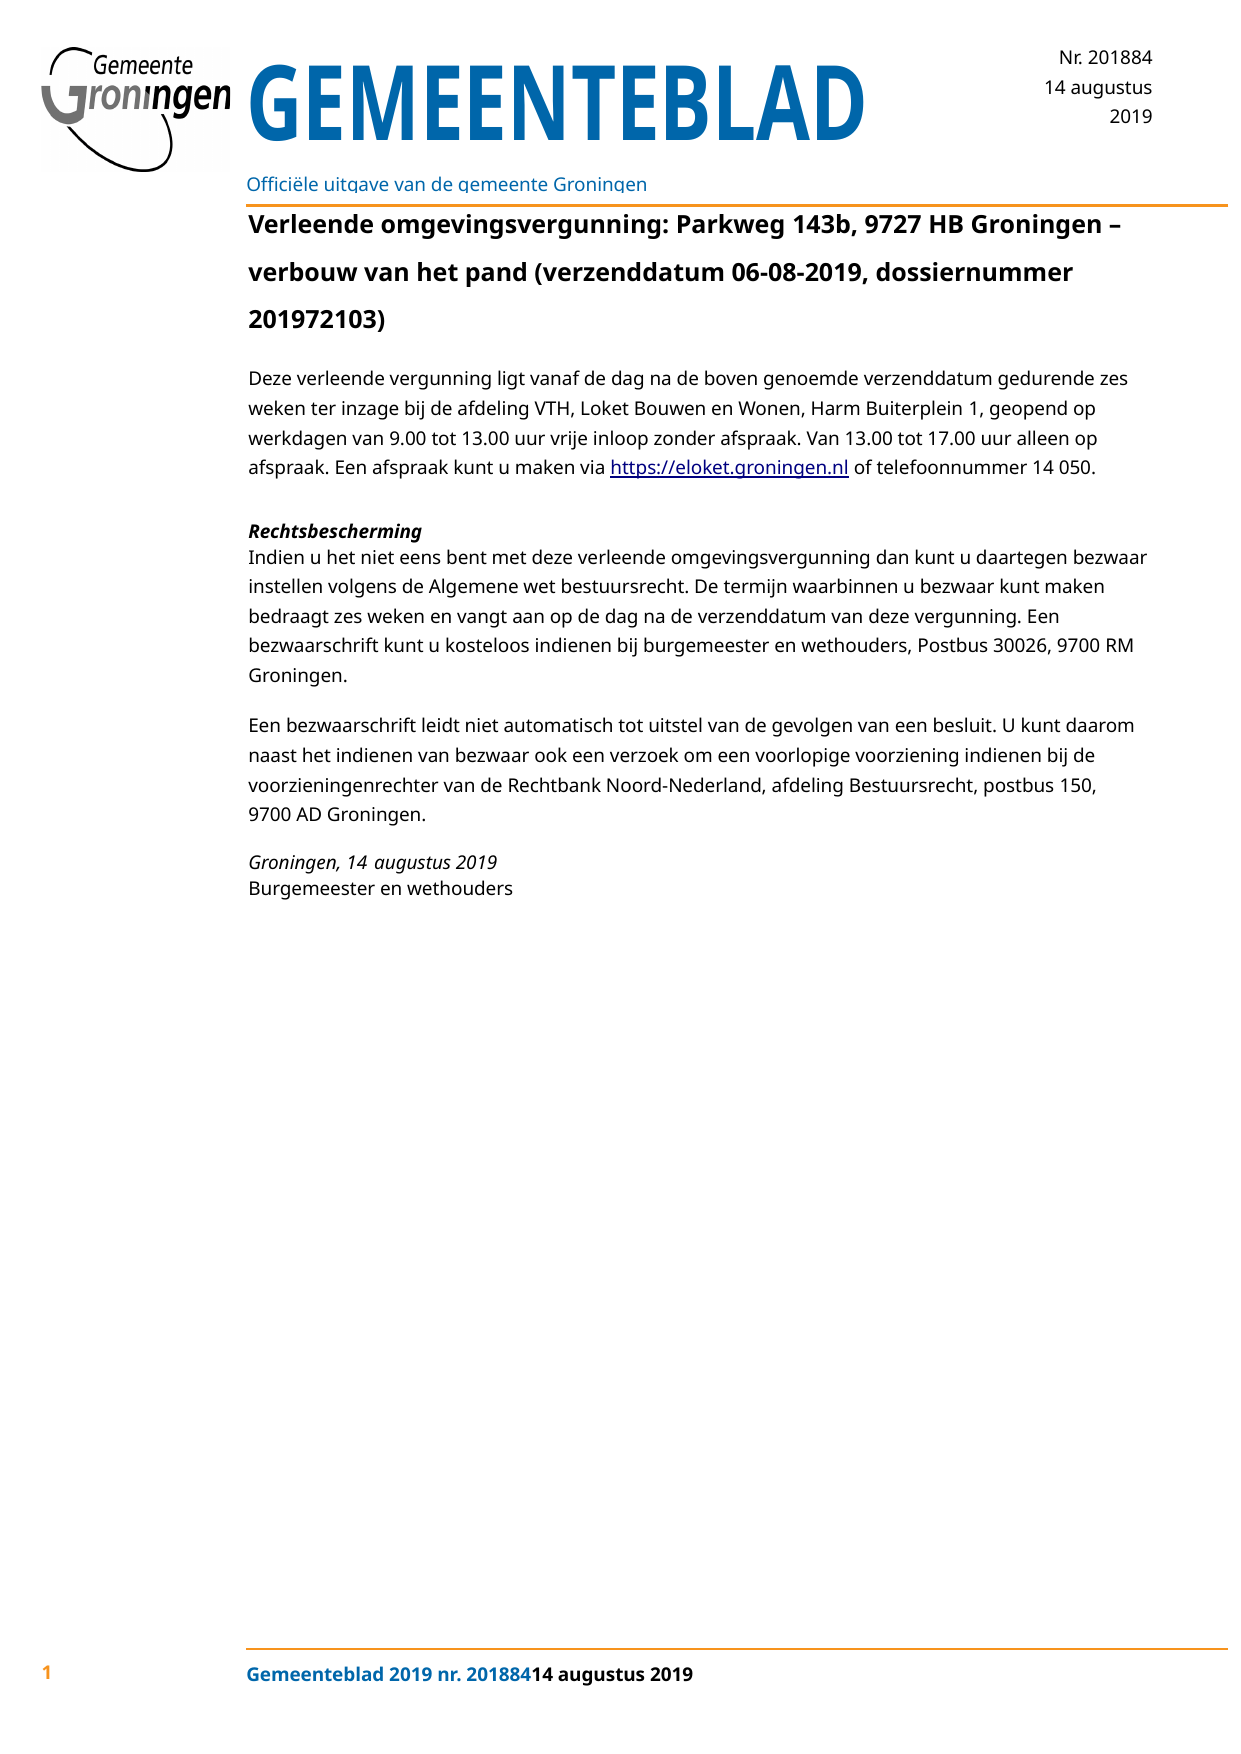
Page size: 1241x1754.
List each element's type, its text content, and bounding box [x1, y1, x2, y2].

text Een bezwaarschrift leidt niet automatisch tot uitstel van de gevolgen van een besluit. U kunt daarom naast het indienen van bezwaar ook een verzoek om een voorlopige voorziening indienen bij de voorzieningenrechter van de Rechtbank Noord-Nederland, afdeling Bestuursrecht, postbus 150, 9700 AD Groningen. [248, 713, 1152, 827]
picture [41, 47, 231, 172]
text Indien u het niet eens bent met deze verleende omgevingsvergunning dan kunt u daartegen bezwaar instellen volgens de Algemene wet bestuursrecht. De termijn waarbinnen u bezwaar kunt maken bedraagt zes weken en vangt aan op de dag na de verzenddatum van deze vergunning. Een bezwaarschrift kunt u kosteloos indienen bij burgemeester en wethouders, Postbus 30026, 9700 RM Groningen. [248, 544, 1152, 688]
text Rechtsbescherming [248, 518, 1152, 544]
text Burgemeester en wethouders [248, 875, 1152, 901]
text Groningen, 14 augustus 2019 [248, 849, 1152, 875]
text Verleende omgevingsvergunning: Parkweg 143b, 9727 HB Groningen – verbouw van het pand (verzenddatum 06-08-2019, dossiernummer 201972103) [248, 207, 1152, 336]
text Deze verleende vergunning ligt vanaf de dag na de boven genoemde verzenddatum gedurende zes weken ter inzage bij de afdeling VTH, Loket Bouwen en Wonen, Harm Buiterplein 1, geopend op werkdagen van 9.00 tot 13.00 uur vrije inloop zonder afspraak. Van 13.00 tot 17.00 uur alleen op afspraak. Een afspraak kunt u maken via https://eloket.groningen.nl of telefoonnummer 14 050. [248, 366, 1152, 480]
